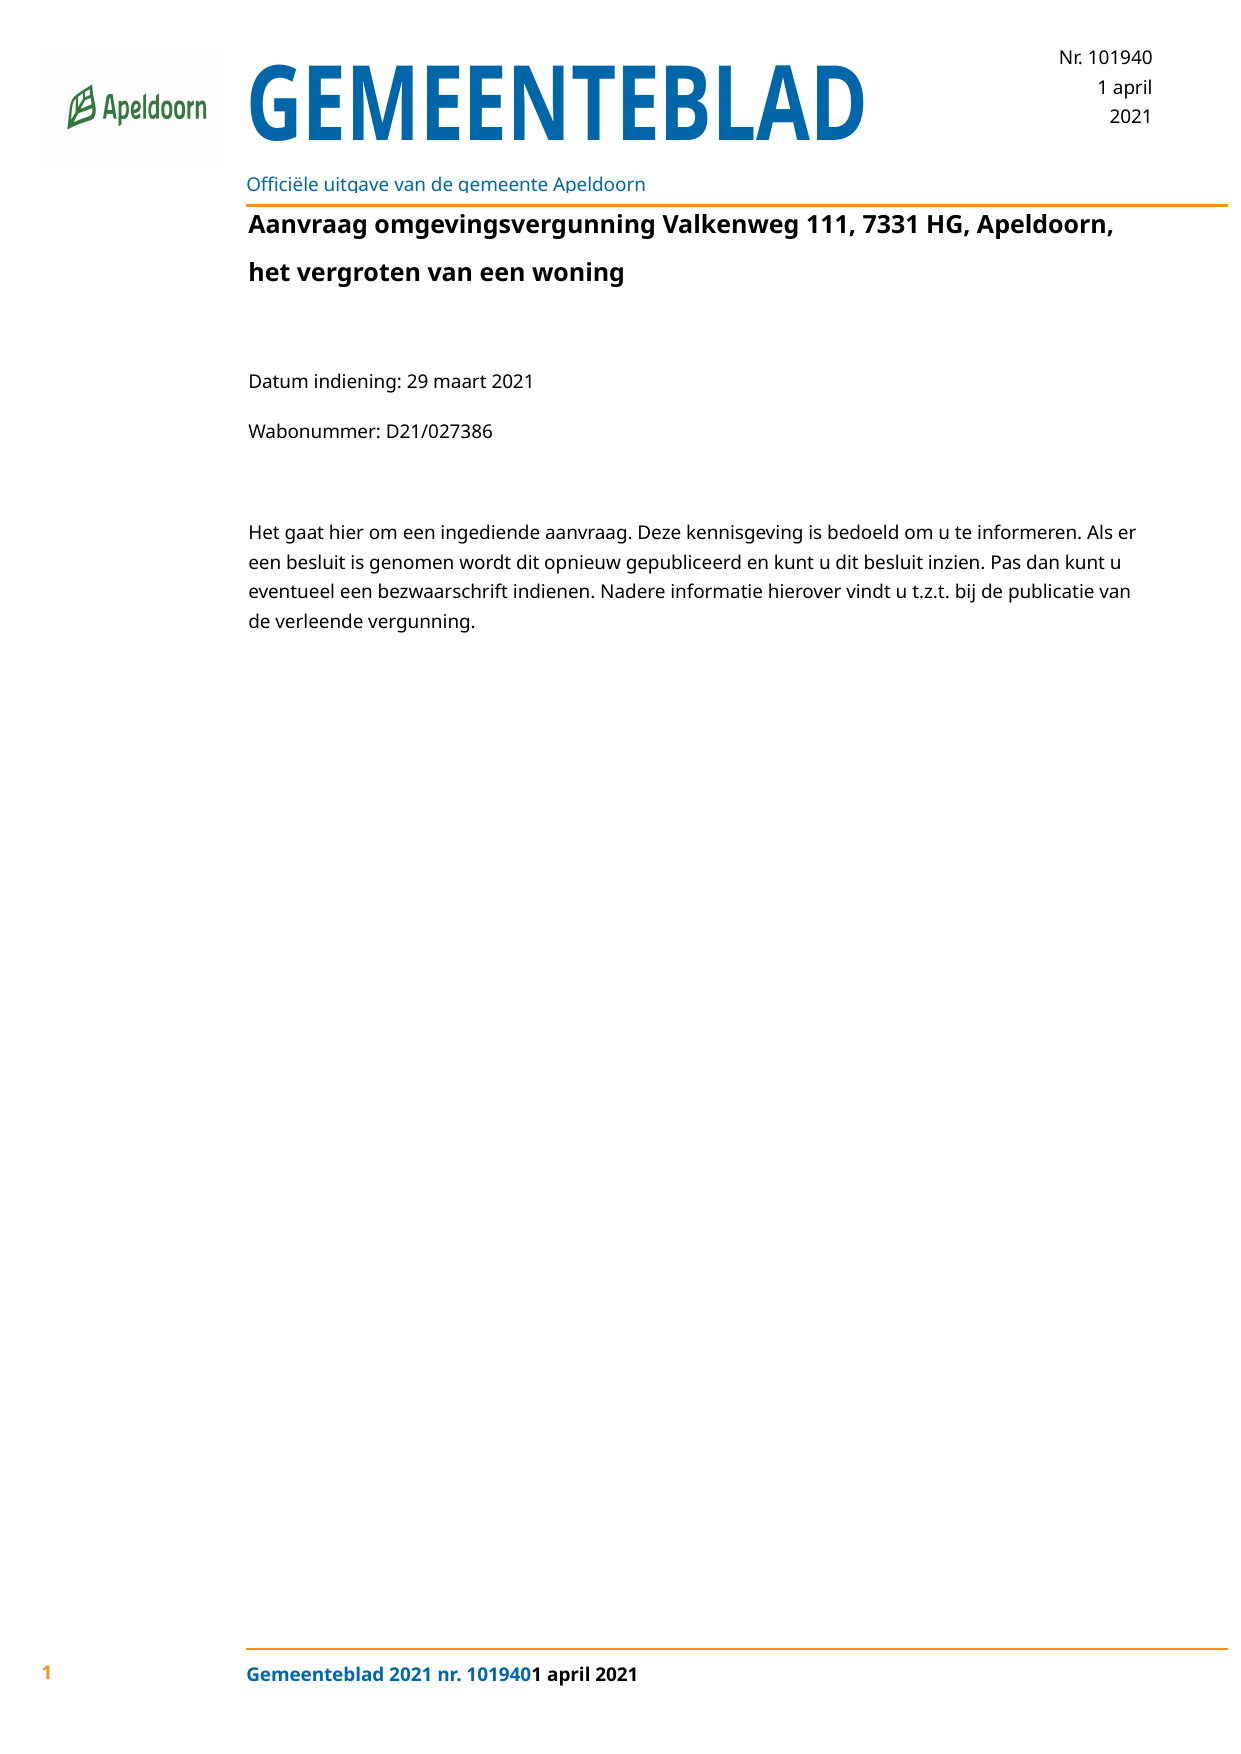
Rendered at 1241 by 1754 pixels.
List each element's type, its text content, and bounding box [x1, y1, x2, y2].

picture [41, 47, 231, 172]
text Het gaat hier om een ingediende aanvraag. Deze kennisgeving is bedoeld om u te informeren. Als er een besluit is genomen wordt dit opnieuw gepubliceerd en kunt u dit besluit inzien. Pas dan kunt u eventueel een bezwaarschrift indienen. Nadere informatie hierover vindt u t.z.t. bij de publicatie van de verleende vergunning. [248, 519, 1152, 634]
text Aanvraag omgevingsvergunning Valkenweg 111, 7331 HG, Apeldoorn, het vergroten van een woning [248, 207, 1152, 288]
text Wabonummer: D21/027386 [248, 419, 1152, 444]
text Datum indiening: 29 maart 2021 [248, 368, 1152, 394]
